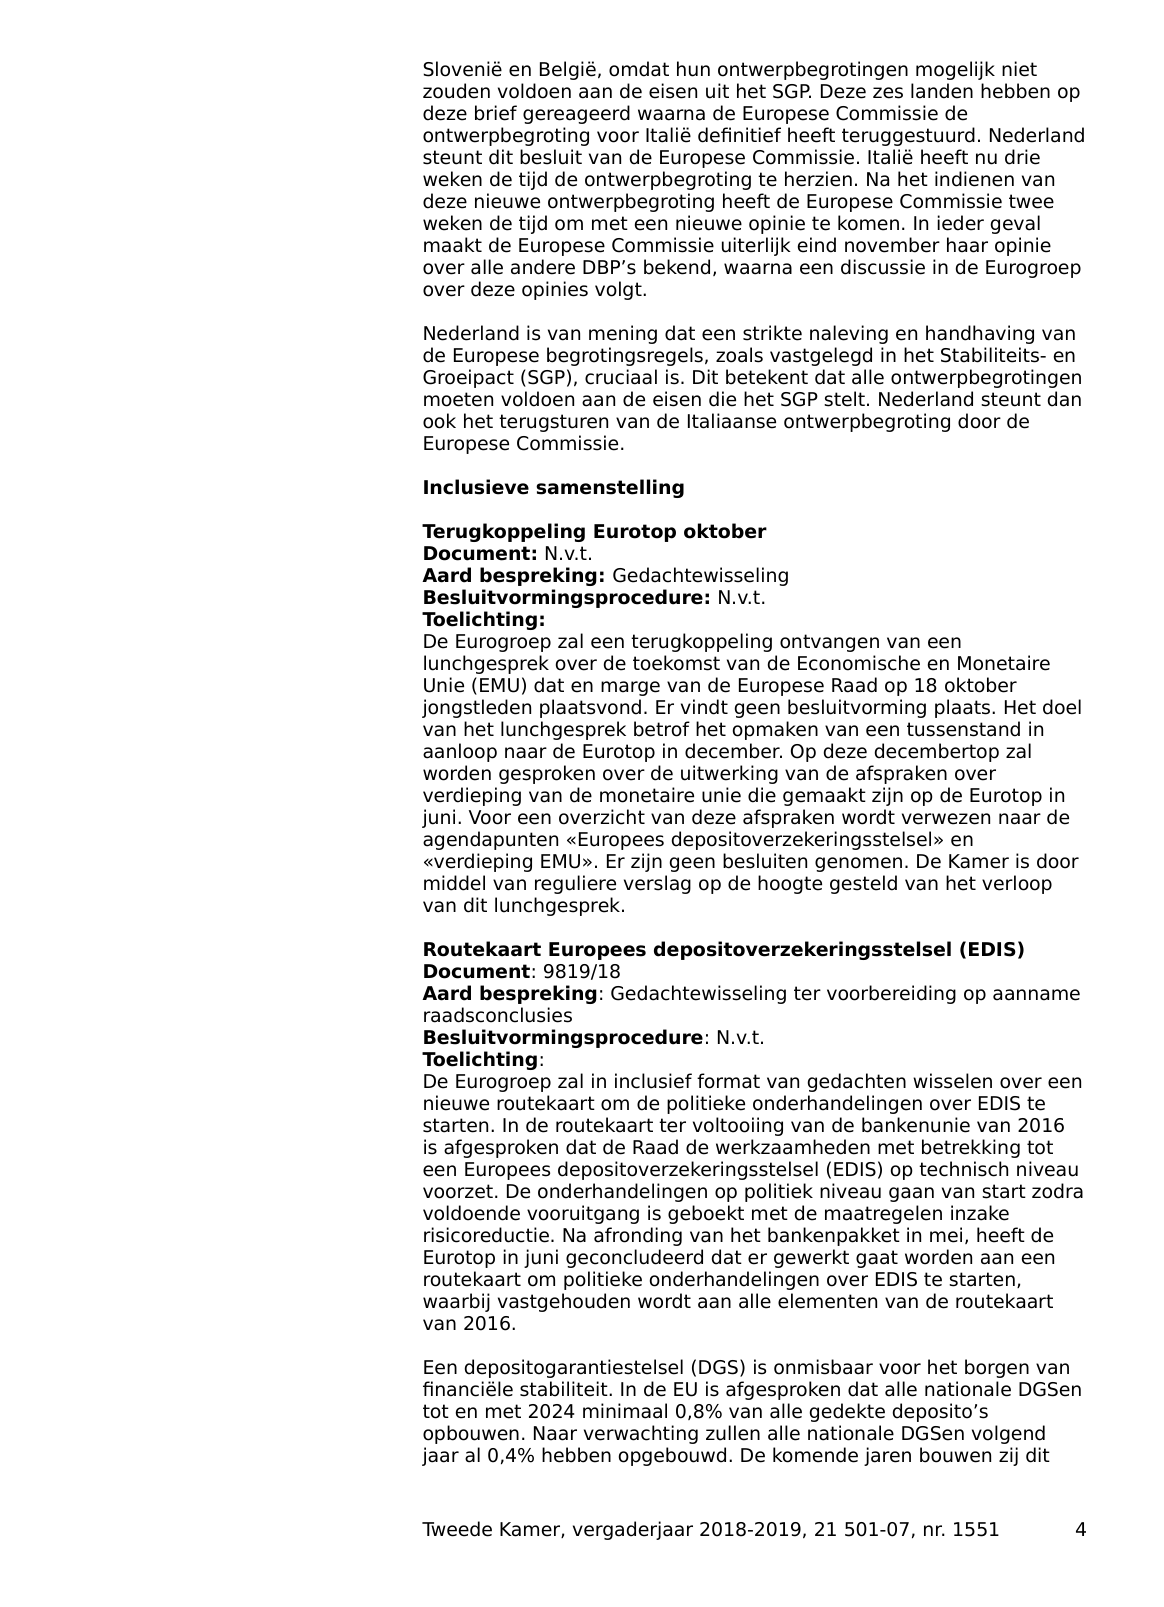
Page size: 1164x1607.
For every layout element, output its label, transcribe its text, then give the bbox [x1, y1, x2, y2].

text Routekaart Europees depositoverzekeringsstelsel (EDIS) [422, 939, 1087, 961]
text Een depositogarantiestelsel (DGS) is onmisbaar voor het borgen van financiële stabiliteit. In de EU is afgesproken dat alle nationale DGSen tot en met 2024 minimaal 0,8% van alle gedekte deposito’s opbouwen. Naar verwachting zullen alle nationale DGSen volgend jaar al 0,4% hebben opgebouwd. De komende jaren bouwen zij dit [422, 1357, 1087, 1467]
text Nederland is van mening dat een strikte naleving en handhaving van de Europese begrotingsregels, zoals vastgelegd in het Stabiliteits- en Groeipact (SGP), cruciaal is. Dit betekent dat alle ontwerpbegrotingen moeten voldoen aan de eisen die het SGP stelt. Nederland steunt dan ook het terugsturen van de Italiaanse ontwerpbegroting door de Europese Commissie. [422, 323, 1087, 455]
text Toelichting: [422, 609, 1087, 631]
text Besluitvormingsprocedure: N.v.t. [422, 1027, 1087, 1049]
text De Eurogroep zal een terugkoppeling ontvangen van een lunchgesprek over de toekomst van de Economische en Monetaire Unie (EMU) dat en marge van de Europese Raad op 18 oktober jongstleden plaatsvond. Er vindt geen besluitvorming plaats. Het doel van het lunchgesprek betrof het opmaken van een tussenstand in aanloop naar de Eurotop in december. Op deze decembertop zal worden gesproken over de uitwerking van de afspraken over verdieping van de monetaire unie die gemaakt zijn op de Eurotop in juni. Voor een overzicht van deze afspraken wordt verwezen naar de agendapunten «Europees depositoverzekeringsstelsel» en «verdieping EMU». Er zijn geen besluiten genomen. De Kamer is door middel van reguliere verslag op de hoogte gesteld van het verloop van dit lunchgesprek. [422, 631, 1087, 917]
text Document: N.v.t. [422, 543, 1087, 565]
text Aard bespreking: Gedachtewisseling [422, 565, 1087, 587]
text Besluitvormingsprocedure: N.v.t. [422, 587, 1087, 609]
text Slovenië en België, omdat hun ontwerpbegrotingen mogelijk niet zouden voldoen aan de eisen uit het SGP. Deze zes landen hebben op deze brief gereageerd waarna de Europese Commissie de ontwerpbegroting voor Italië definitief heeft teruggestuurd. Nederland steunt dit besluit van de Europese Commissie. Italië heeft nu drie weken de tijd de ontwerpbegroting te herzien. Na het indienen van deze nieuwe ontwerpbegroting heeft de Europese Commissie twee weken de tijd om met een nieuwe opinie te komen. In ieder geval maakt de Europese Commissie uiterlijk eind november haar opinie over alle andere DBP’s bekend, waarna een discussie in de Eurogroep over deze opinies volgt. [422, 59, 1087, 301]
text Terugkoppeling Eurotop oktober [422, 521, 1087, 543]
text De Eurogroep zal in inclusief format van gedachten wisselen over een nieuwe routekaart om de politieke onderhandelingen over EDIS te starten. In de routekaart ter voltooiing van de bankenunie van 2016 is afgesproken dat de Raad de werkzaamheden met betrekking tot een Europees depositoverzekeringsstelsel (EDIS) op technisch niveau voorzet. De onderhandelingen op politiek niveau gaan van start zodra voldoende vooruitgang is geboekt met de maatregelen inzake risicoreductie. Na afronding van het bankenpakket in mei, heeft de Eurotop in juni geconcludeerd dat er gewerkt gaat worden aan een routekaart om politieke onderhandelingen over EDIS te starten, waarbij vastgehouden wordt aan alle elementen van de routekaart van 2016. [422, 1071, 1087, 1335]
text Toelichting: [422, 1049, 1087, 1071]
subtitle Inclusieve samenstelling [422, 477, 1087, 499]
text Aard bespreking: Gedachtewisseling ter voorbereiding op aanname raadsconclusies [422, 983, 1087, 1027]
text Document: 9819/18 [422, 961, 1087, 983]
